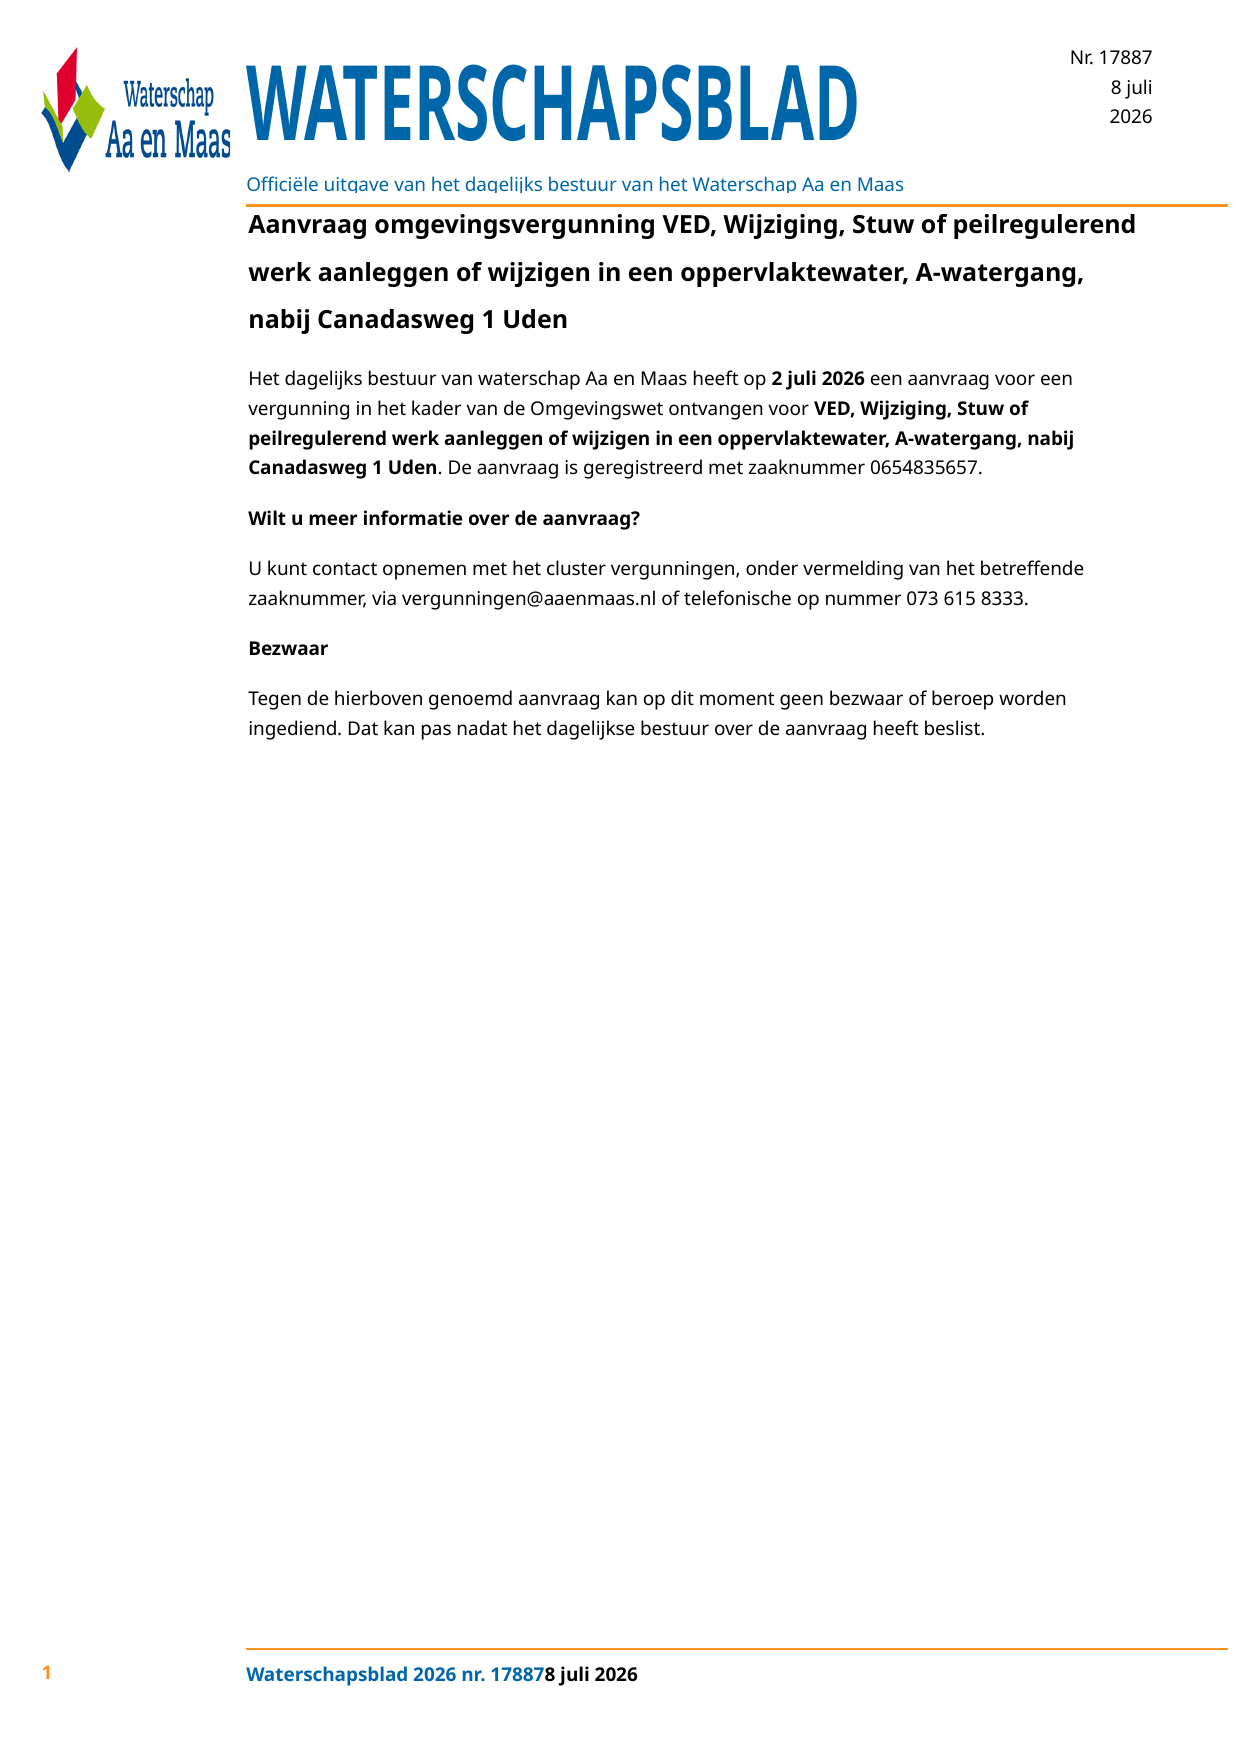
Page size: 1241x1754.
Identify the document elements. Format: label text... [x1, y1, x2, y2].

text Het dagelijks bestuur van waterschap Aa en Maas heeft op 2 juli 2026 een aanvraag voor een vergunning in het kader van de Omgevingswet ontvangen voor VED, Wijziging, Stuw of peilregulerend werk aanleggen of wijzigen in een oppervlaktewater, A-watergang, nabij Canadasweg 1 Uden. De aanvraag is geregistreerd met zaaknummer 0654835657. [248, 366, 1152, 480]
text Wilt u meer informatie over de aanvraag? [248, 505, 1152, 530]
text U kunt contact opnemen met het cluster vergunningen, onder vermelding van het betreffende zaaknummer, via vergunningen@aaenmaas.nl of telefonische op nummer 073 615 8333. [248, 555, 1152, 610]
picture [41, 47, 231, 172]
text Bezwaar [248, 635, 1152, 661]
text Aanvraag omgevingsvergunning VED, Wijziging, Stuw of peilregulerend werk aanleggen of wijzigen in een oppervlaktewater, A-watergang, nabij Canadasweg 1 Uden [248, 207, 1152, 336]
text Tegen de hierboven genoemd aanvraag kan op dit moment geen bezwaar of beroep worden ingediend. Dat kan pas nadat het dagelijkse bestuur over de aanvraag heeft beslist. [248, 686, 1152, 741]
